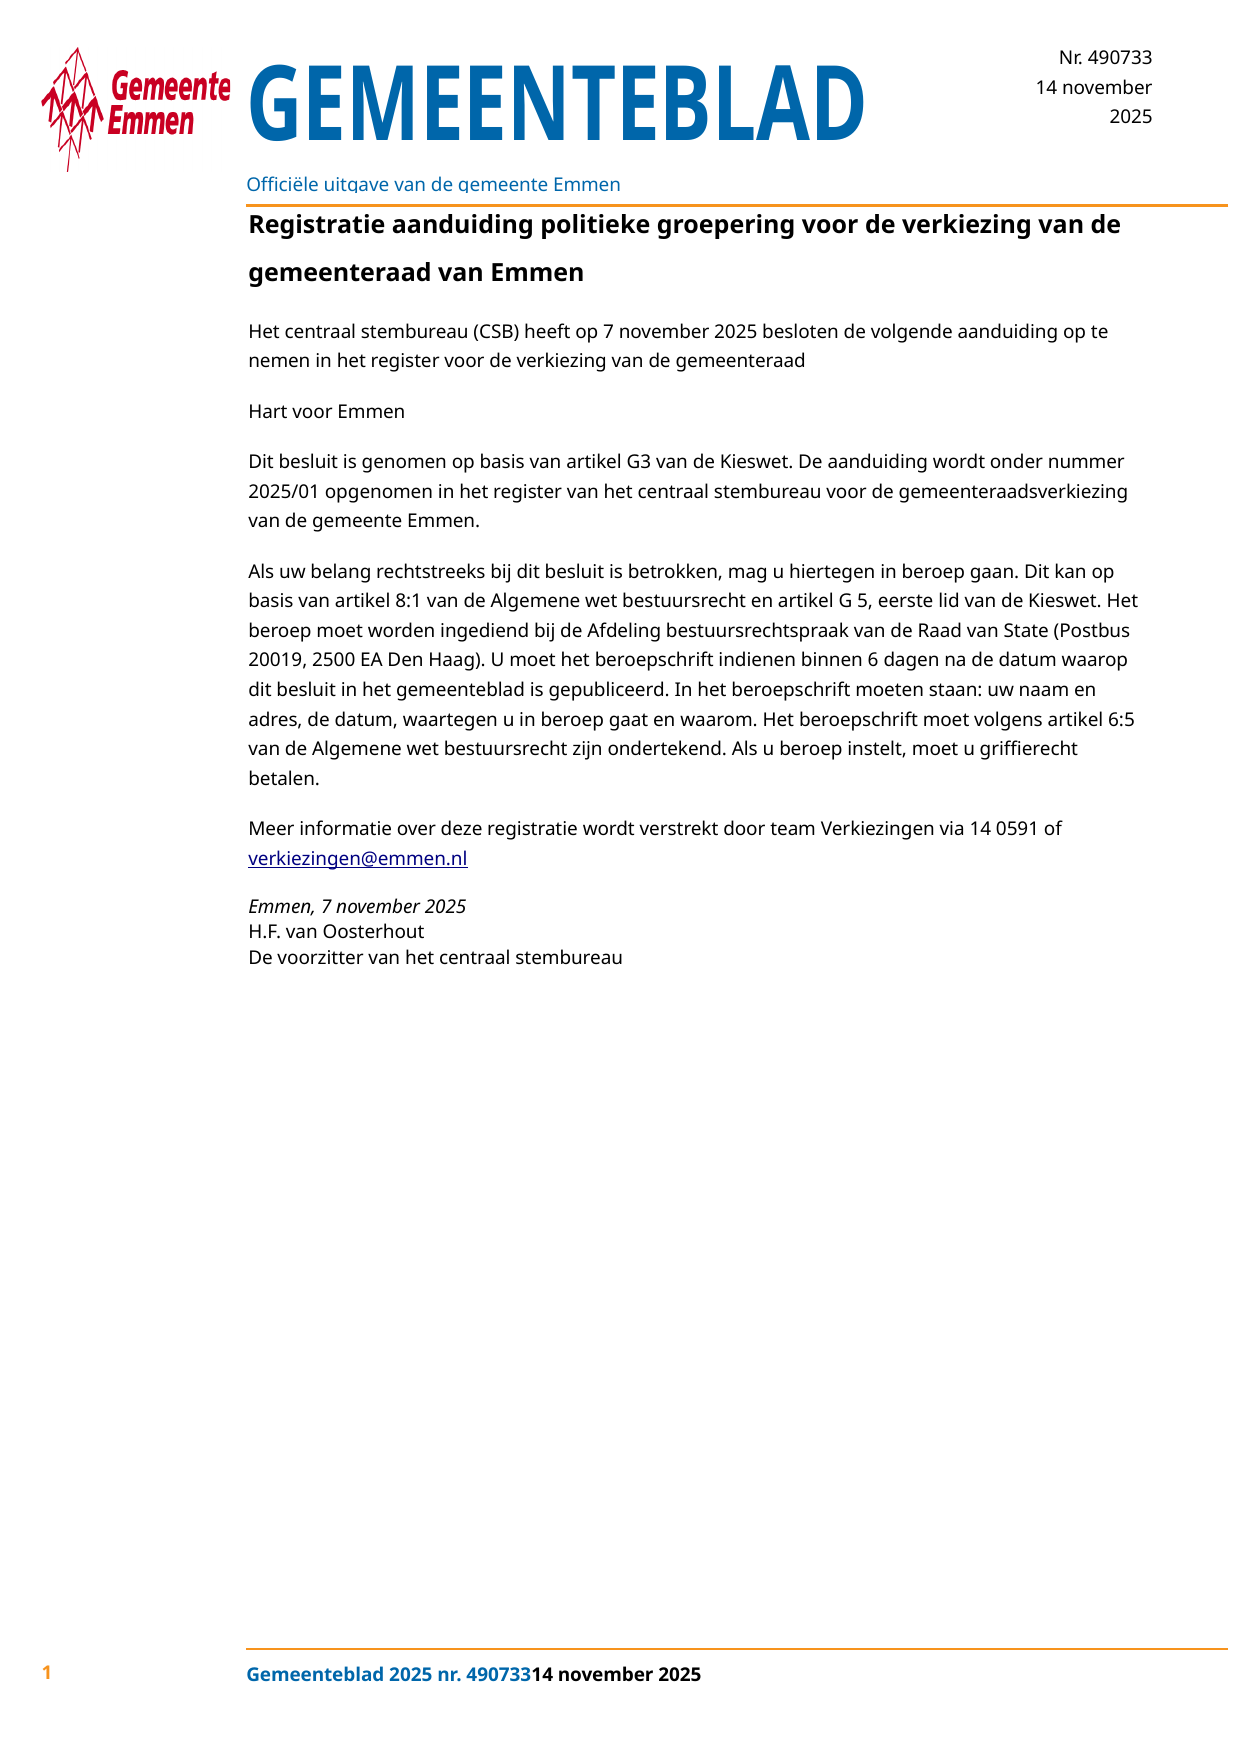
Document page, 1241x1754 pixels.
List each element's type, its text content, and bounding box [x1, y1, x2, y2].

text Dit besluit is genomen op basis van artikel G3 van de Kieswet. De aanduiding wordt onder nummer 2025/01 opgenomen in het register van het centraal stembureau voor de gemeenteraadsverkiezing van de gemeente Emmen. [248, 448, 1152, 533]
text H.F. van Oosterhout [248, 918, 1152, 944]
picture [41, 47, 231, 172]
text Het centraal stembureau (CSB) heeft op 7 november 2025 besloten de volgende aanduiding op te nemen in het register voor de verkiezing van de gemeenteraad [248, 318, 1152, 373]
text Hart voor Emmen [248, 398, 1152, 424]
text Meer informatie over deze registratie wordt verstrekt door team Verkiezingen via 14 0591 of verkiezingen@emmen.nl [248, 815, 1152, 871]
text De voorzitter van het centraal stembureau [248, 944, 1152, 970]
text Emmen, 7 november 2025 [248, 893, 1152, 918]
text Als uw belang rechtstreeks bij dit besluit is betrokken, mag u hiertegen in beroep gaan. Dit kan op basis van artikel 8:1 van de Algemene wet bestuursrecht en artikel G 5, eerste lid van de Kieswet. Het beroep moet worden ingediend bij de Afdeling bestuursrechtspraak van de Raad van State (Postbus 20019, 2500 EA Den Haag). U moet het beroepschrift indienen binnen 6 dagen na de datum waarop dit besluit in het gemeenteblad is gepubliceerd. In het beroepschrift moeten staan: uw naam en adres, de datum, waartegen u in beroep gaat en waarom. Het beroepschrift moet volgens artikel 6:5 van de Algemene wet bestuursrecht zijn ondertekend. Als u beroep instelt, moet u griffierecht betalen. [248, 558, 1152, 791]
text Registratie aanduiding politieke groepering voor de verkiezing van de gemeenteraad van Emmen [248, 207, 1152, 288]
